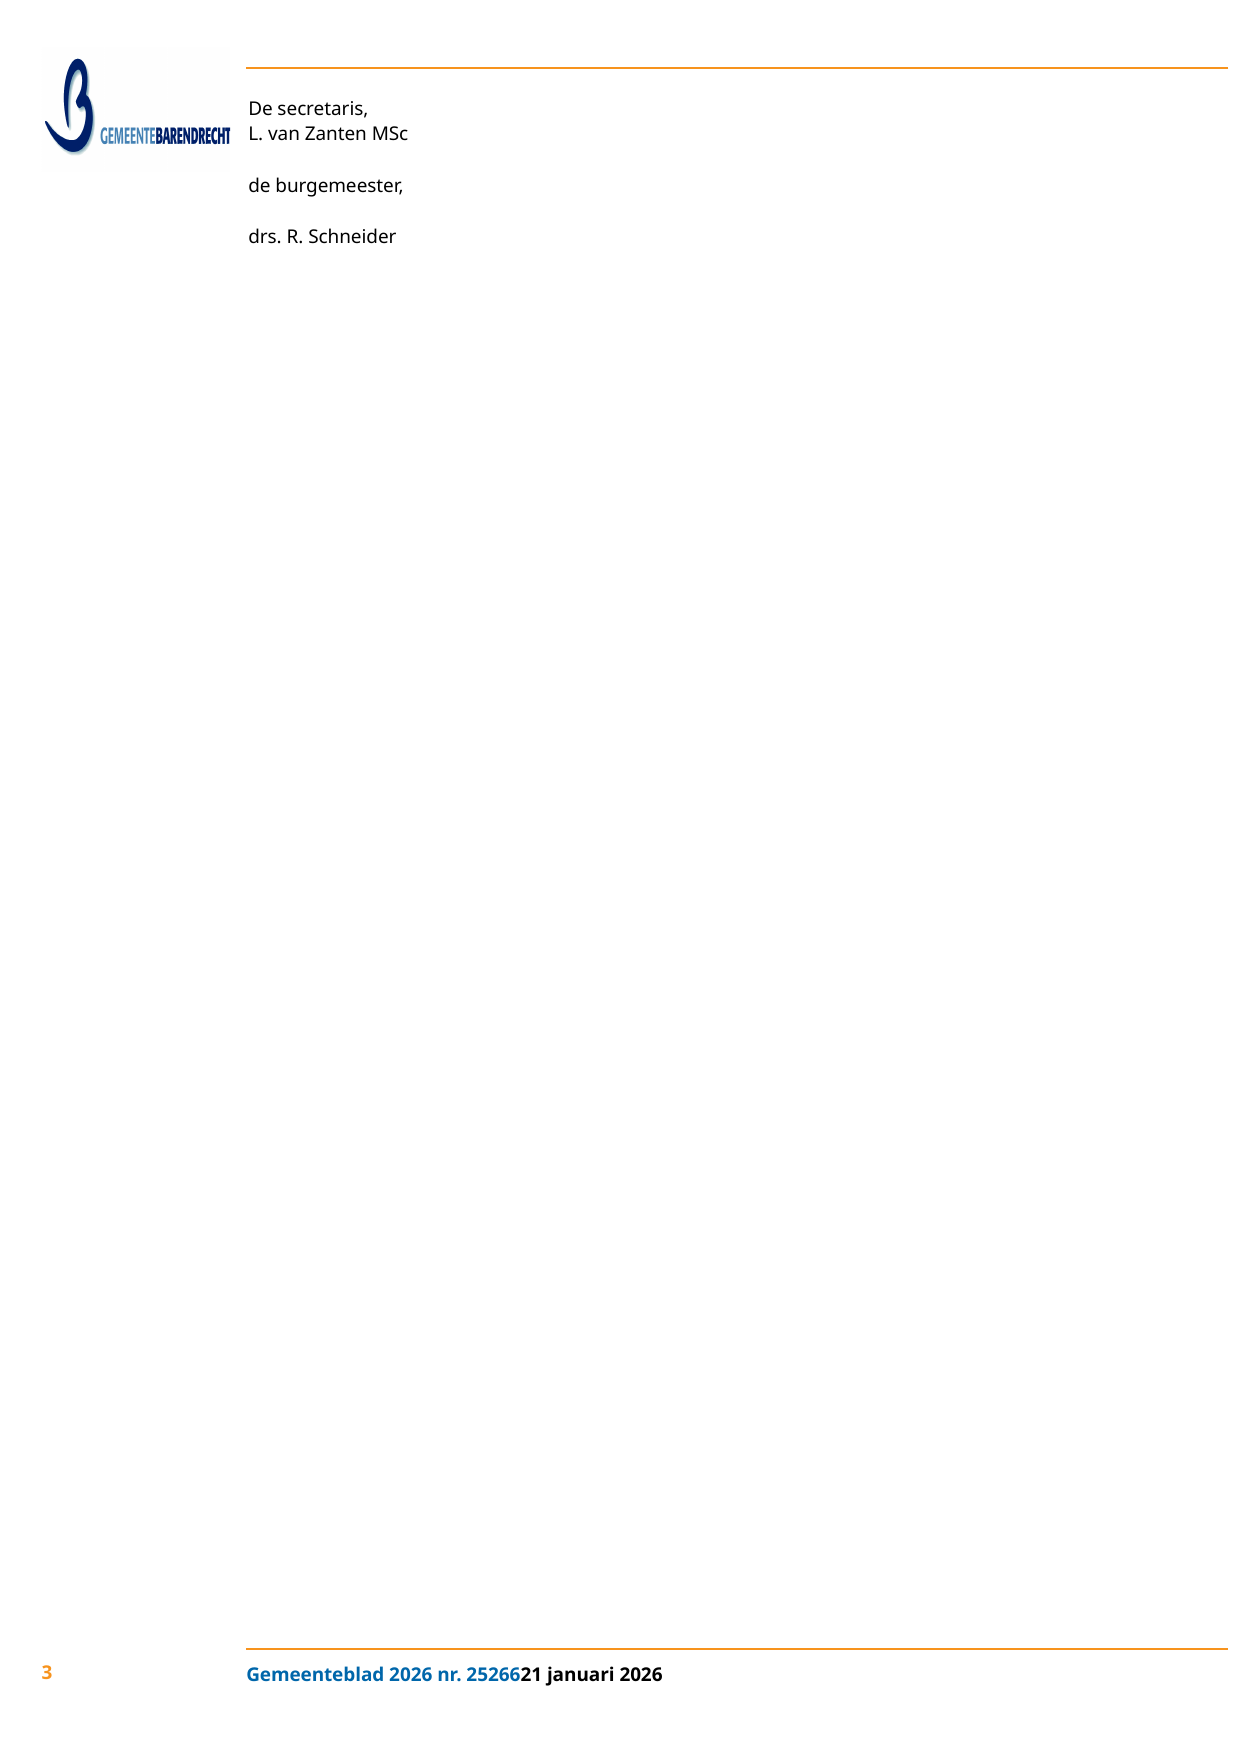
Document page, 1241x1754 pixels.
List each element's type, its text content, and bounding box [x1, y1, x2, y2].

text L. van Zanten MSc [248, 121, 1152, 146]
text De secretaris, [248, 95, 1152, 121]
picture [41, 47, 231, 172]
text de burgemeester, [248, 172, 1152, 198]
text drs. R. Schneider [248, 223, 1152, 249]
